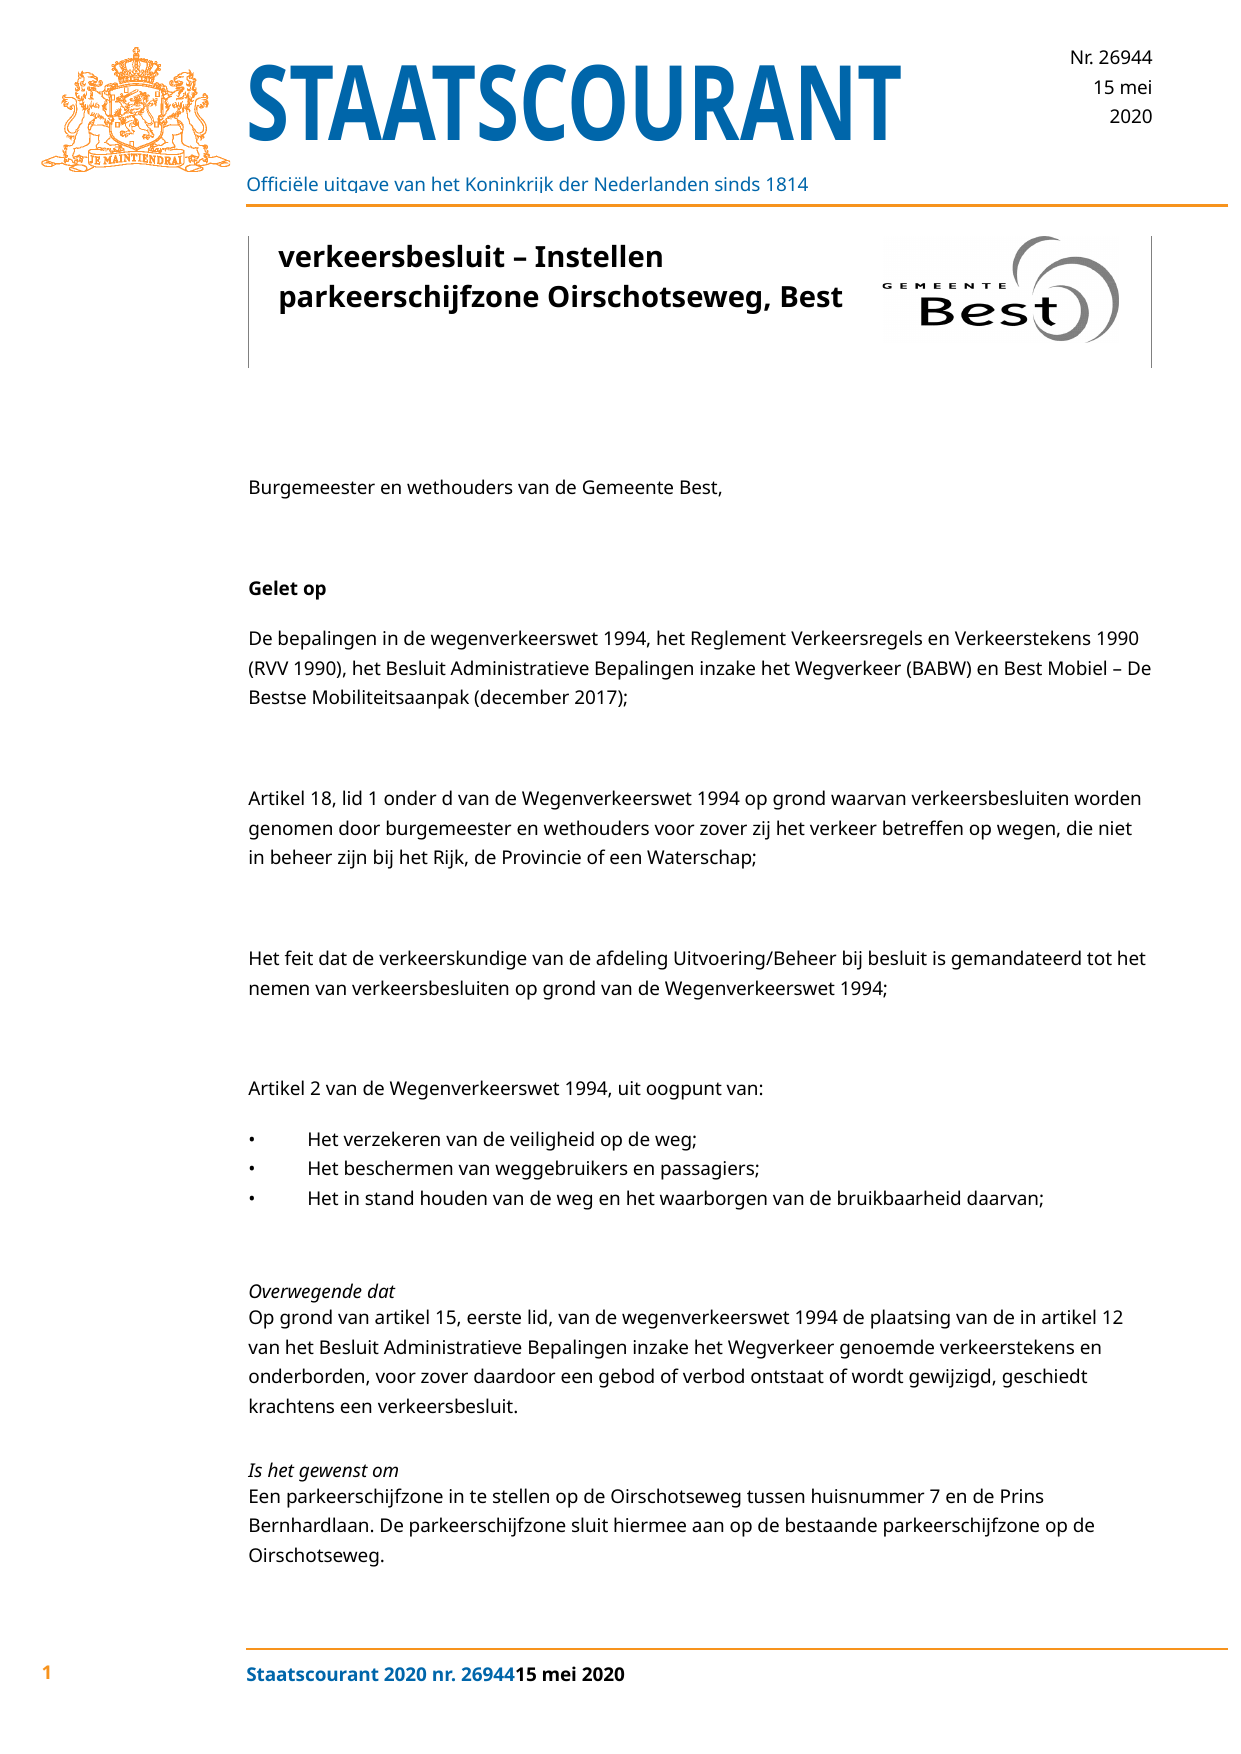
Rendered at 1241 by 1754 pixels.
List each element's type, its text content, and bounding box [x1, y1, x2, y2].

picture [41, 47, 231, 172]
table_header [850, 343, 1151, 368]
text Het feit dat de verkeerskundige van de afdeling Uitvoering/Beheer bij besluit is gemandateerd tot het nemen van verkeersbesluiten op grond van de Wegenverkeerswet 1994; [248, 945, 1152, 1000]
picture [882, 236, 1119, 343]
table_header verkeersbesluit – Instellen parkeerschijfzone Oirschotseweg, Best [249, 236, 850, 368]
table_header [1119, 236, 1151, 342]
text Artikel 2 van de Wegenverkeerswet 1994, uit oogpunt van: [248, 1076, 1152, 1101]
list Het beschermen van weggebruikers en passagiers; [248, 1156, 1152, 1181]
text Op grond van artikel 15, eerste lid, van de wegenverkeerswet 1994 de plaatsing van de in artikel 12 van het Besluit Administratieve Bepalingen inzake het Wegverkeer genoemde verkeerstekens en onderborden, voor zover daardoor een gebod of verbod ontstaat of wordt gewijzigd, geschiedt krachtens een verkeersbesluit. [248, 1304, 1152, 1419]
list Het verzekeren van de veiligheid op de weg; [248, 1126, 1152, 1152]
table_header [850, 236, 882, 342]
text Gelet op [248, 575, 1152, 600]
text De bepalingen in de wegenverkeerswet 1994, het Reglement Verkeersregels en Verkeerstekens 1990 (RVV 1990), het Besluit Administratieve Bepalingen inzake het Wegverkeer (BABW) en Best Mobiel – De Bestse Mobiliteitsaanpak (december 2017); [248, 625, 1152, 710]
text Artikel 18, lid 1 onder d van de Wegenverkeerswet 1994 op grond waarvan verkeersbesluiten worden genomen door burgemeester en wethouders voor zover zij het verkeer betreffen op wegen, die niet in beheer zijn bij het Rijk, de Provincie of een Waterschap; [248, 785, 1152, 870]
text Overwegende dat [248, 1279, 1152, 1304]
text Een parkeerschijfzone in te stellen op de Oirschotseweg tussen huisnummer 7 en de Prins Bernhardlaan. De parkeerschijfzone sluit hiermee aan op de bestaande parkeerschijfzone op de Oirschotseweg. [248, 1483, 1152, 1568]
text Burgemeester en wethouders van de Gemeente Best, [248, 474, 1152, 499]
list Het in stand houden van de weg en het waarborgen van de bruikbaarheid daarvan; [248, 1185, 1152, 1211]
text Is het gewenst om [248, 1457, 1152, 1483]
